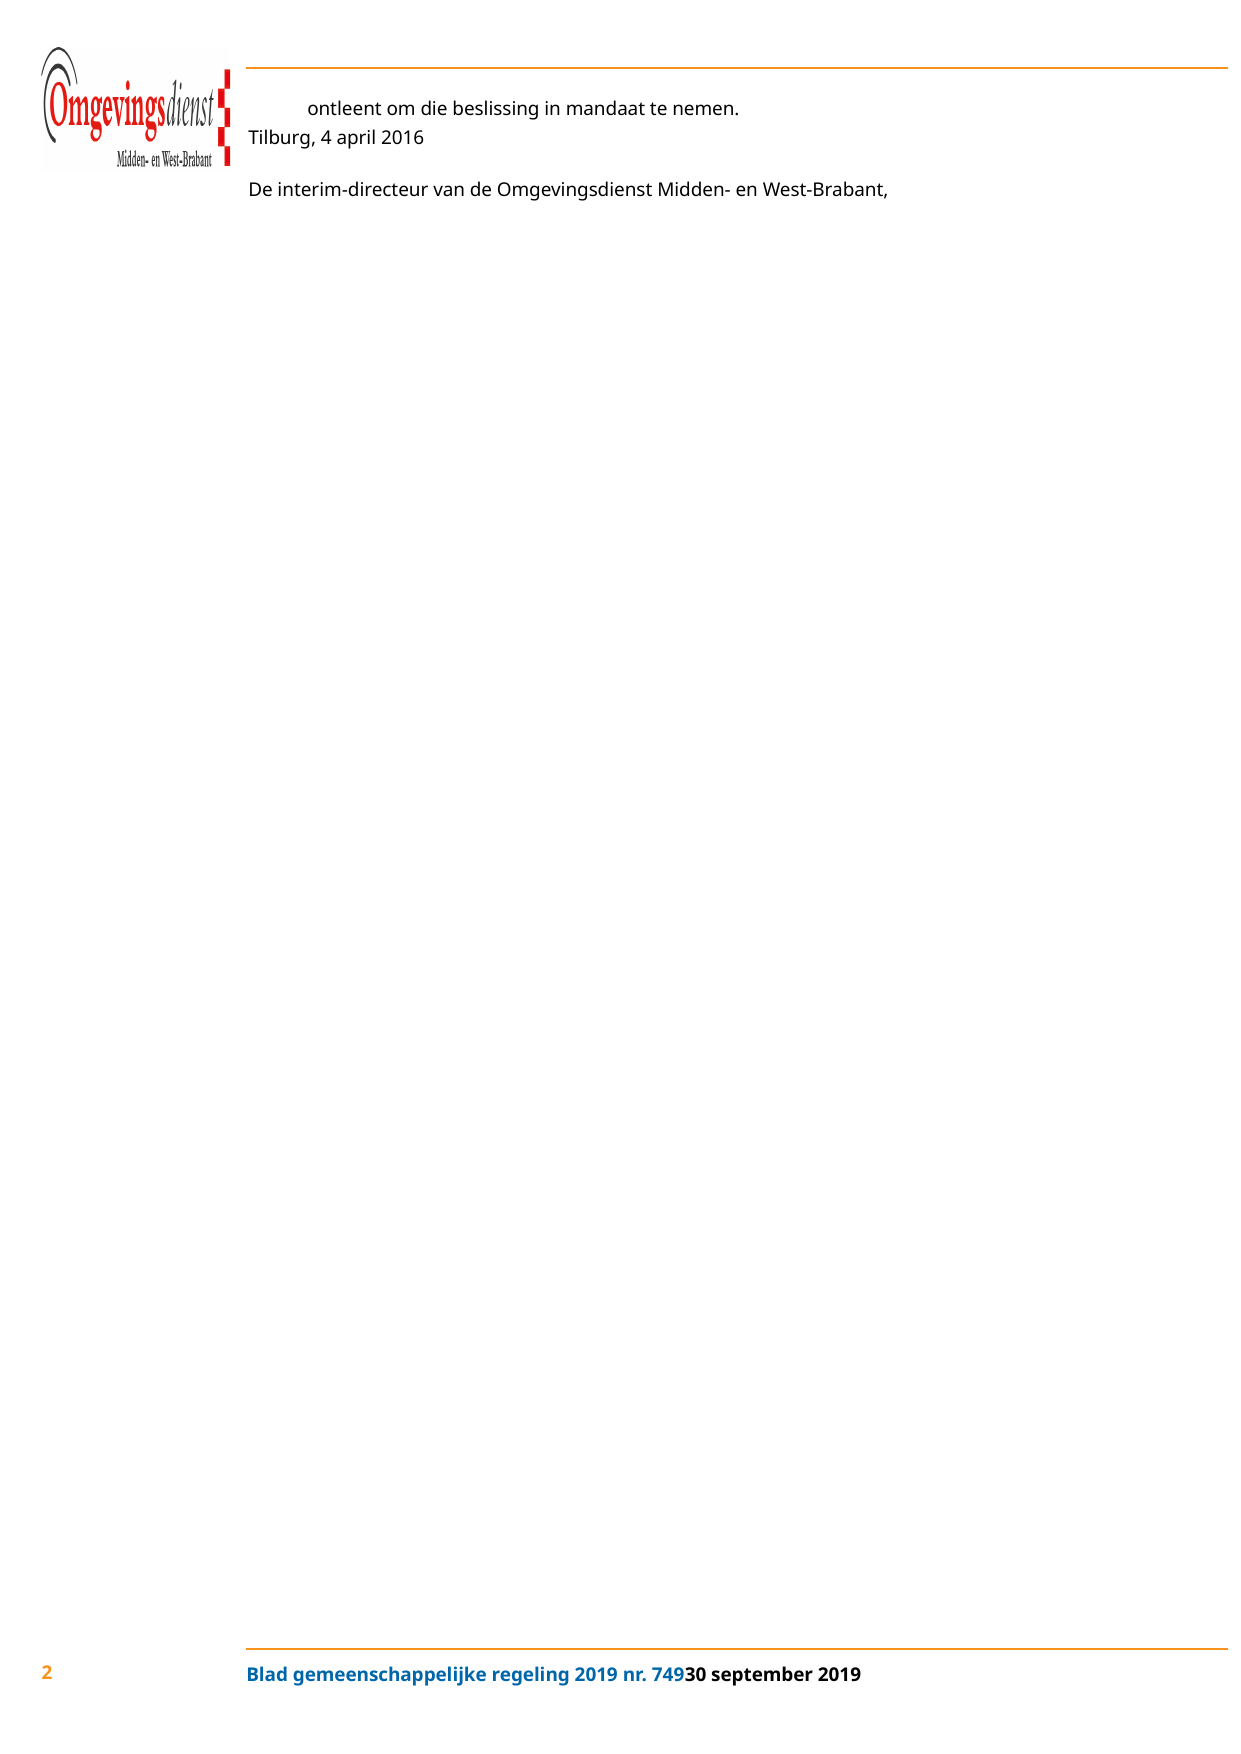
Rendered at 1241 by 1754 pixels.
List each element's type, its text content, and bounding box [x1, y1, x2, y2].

picture [41, 47, 231, 172]
list ontleent om die beslissing in mandaat te nemen. [248, 95, 1152, 121]
text De interim-directeur van de Omgevingsdienst Midden- en West-Brabant, [248, 176, 1152, 202]
text Tilburg, 4 april 2016 [248, 124, 1152, 150]
